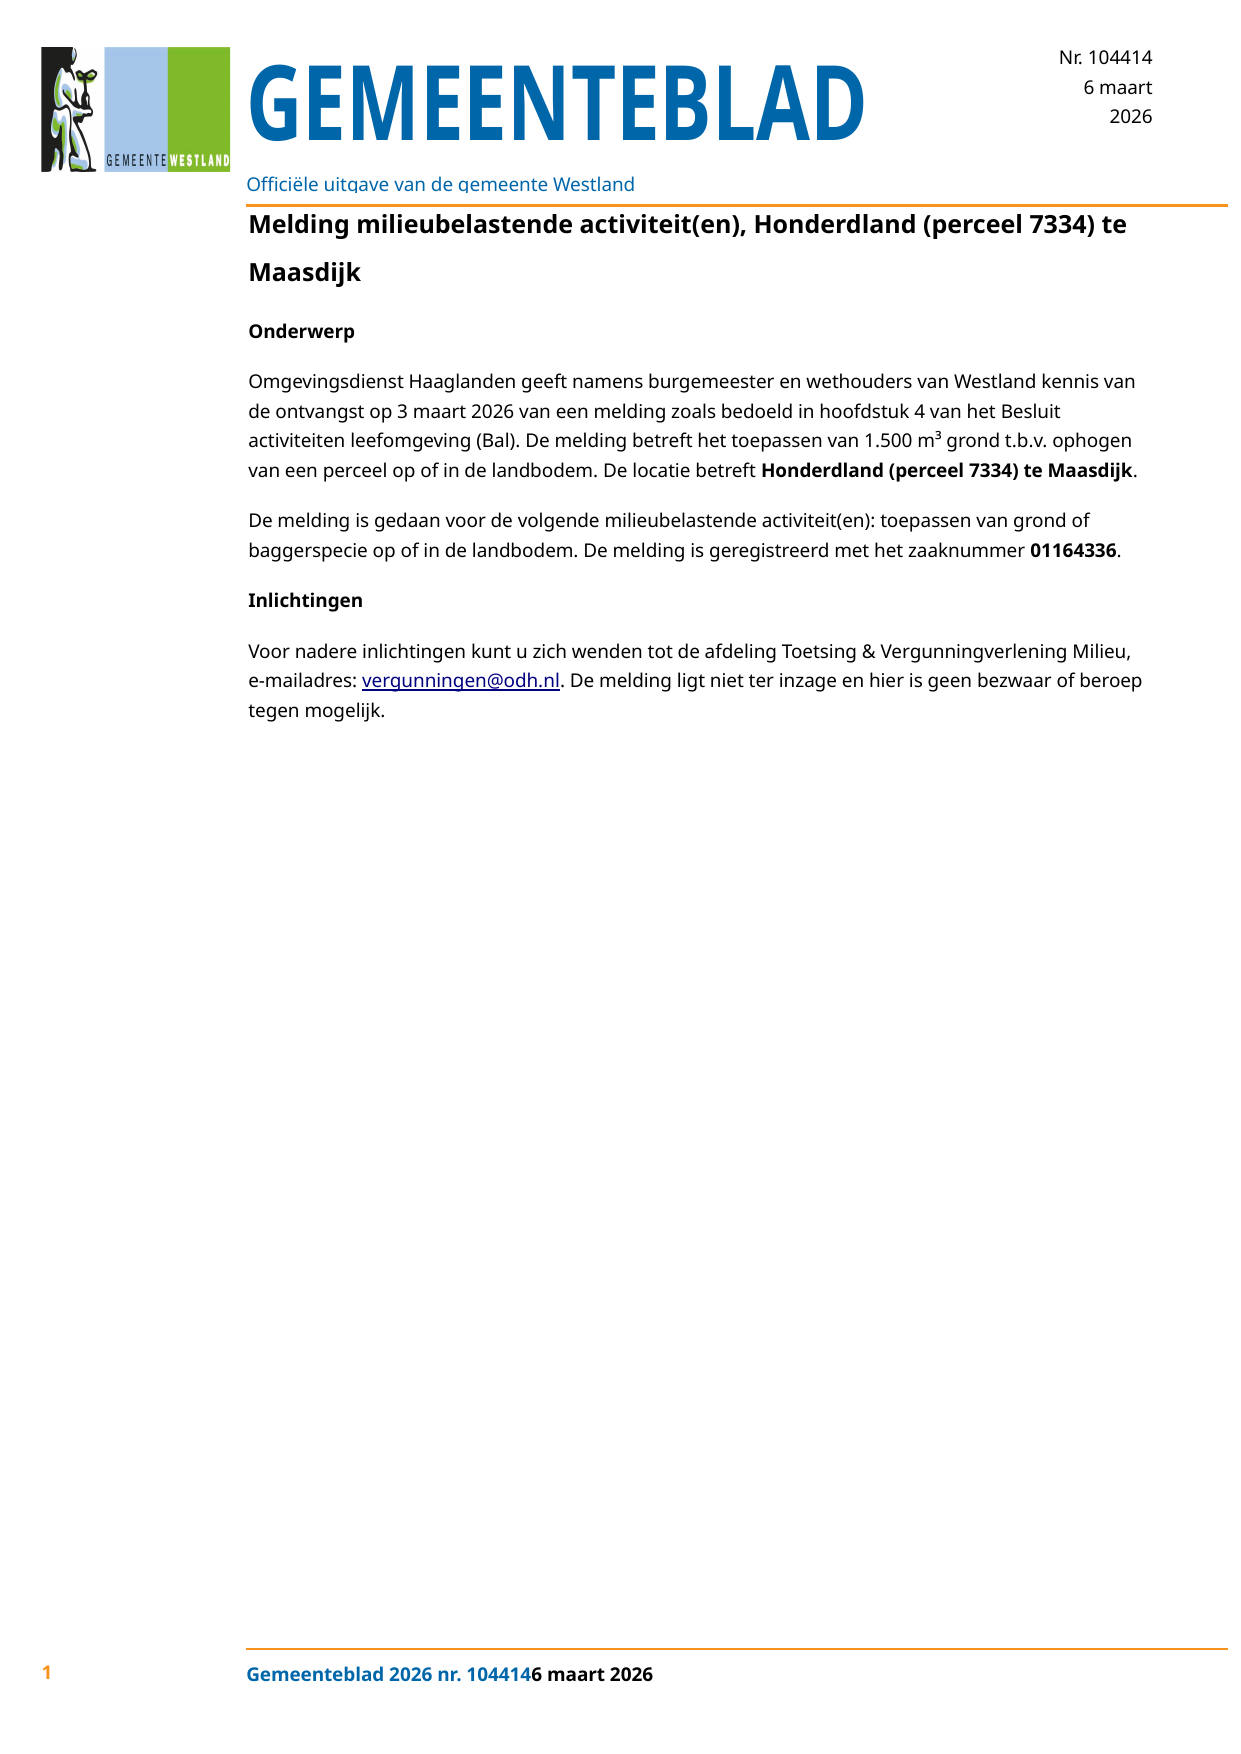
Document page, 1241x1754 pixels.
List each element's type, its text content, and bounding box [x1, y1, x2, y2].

text Melding milieubelastende activiteit(en), Honderdland (perceel 7334) te Maasdijk [248, 207, 1152, 288]
text Inlichtingen [248, 587, 1152, 613]
text Omgevingsdienst Haaglanden geeft namens burgemeester en wethouders van Westland kennis van de ontvangst op 3 maart 2026 van een melding zoals bedoeld in hoofdstuk 4 van het Besluit activiteiten leefomgeving (Bal). De melding betreft het toepassen van 1.500 m³ grond t.b.v. ophogen van een perceel op of in de landbodem. De locatie betreft Honderdland (perceel 7334) te Maasdijk. [248, 368, 1152, 483]
text Onderwerp [248, 318, 1152, 344]
text Voor nadere inlichtingen kunt u zich wenden tot de afdeling Toetsing & Vergunningverlening Milieu, e-mailadres: vergunningen@odh.nl. De melding ligt niet ter inzage en hier is geen bezwaar of beroep tegen mogelijk. [248, 638, 1152, 723]
text De melding is gedaan voor de volgende milieubelastende activiteit(en): toepassen van grond of baggerspecie op of in de landbodem. De melding is geregistreerd met het zaaknummer 01164336. [248, 507, 1152, 563]
picture [41, 47, 231, 172]
